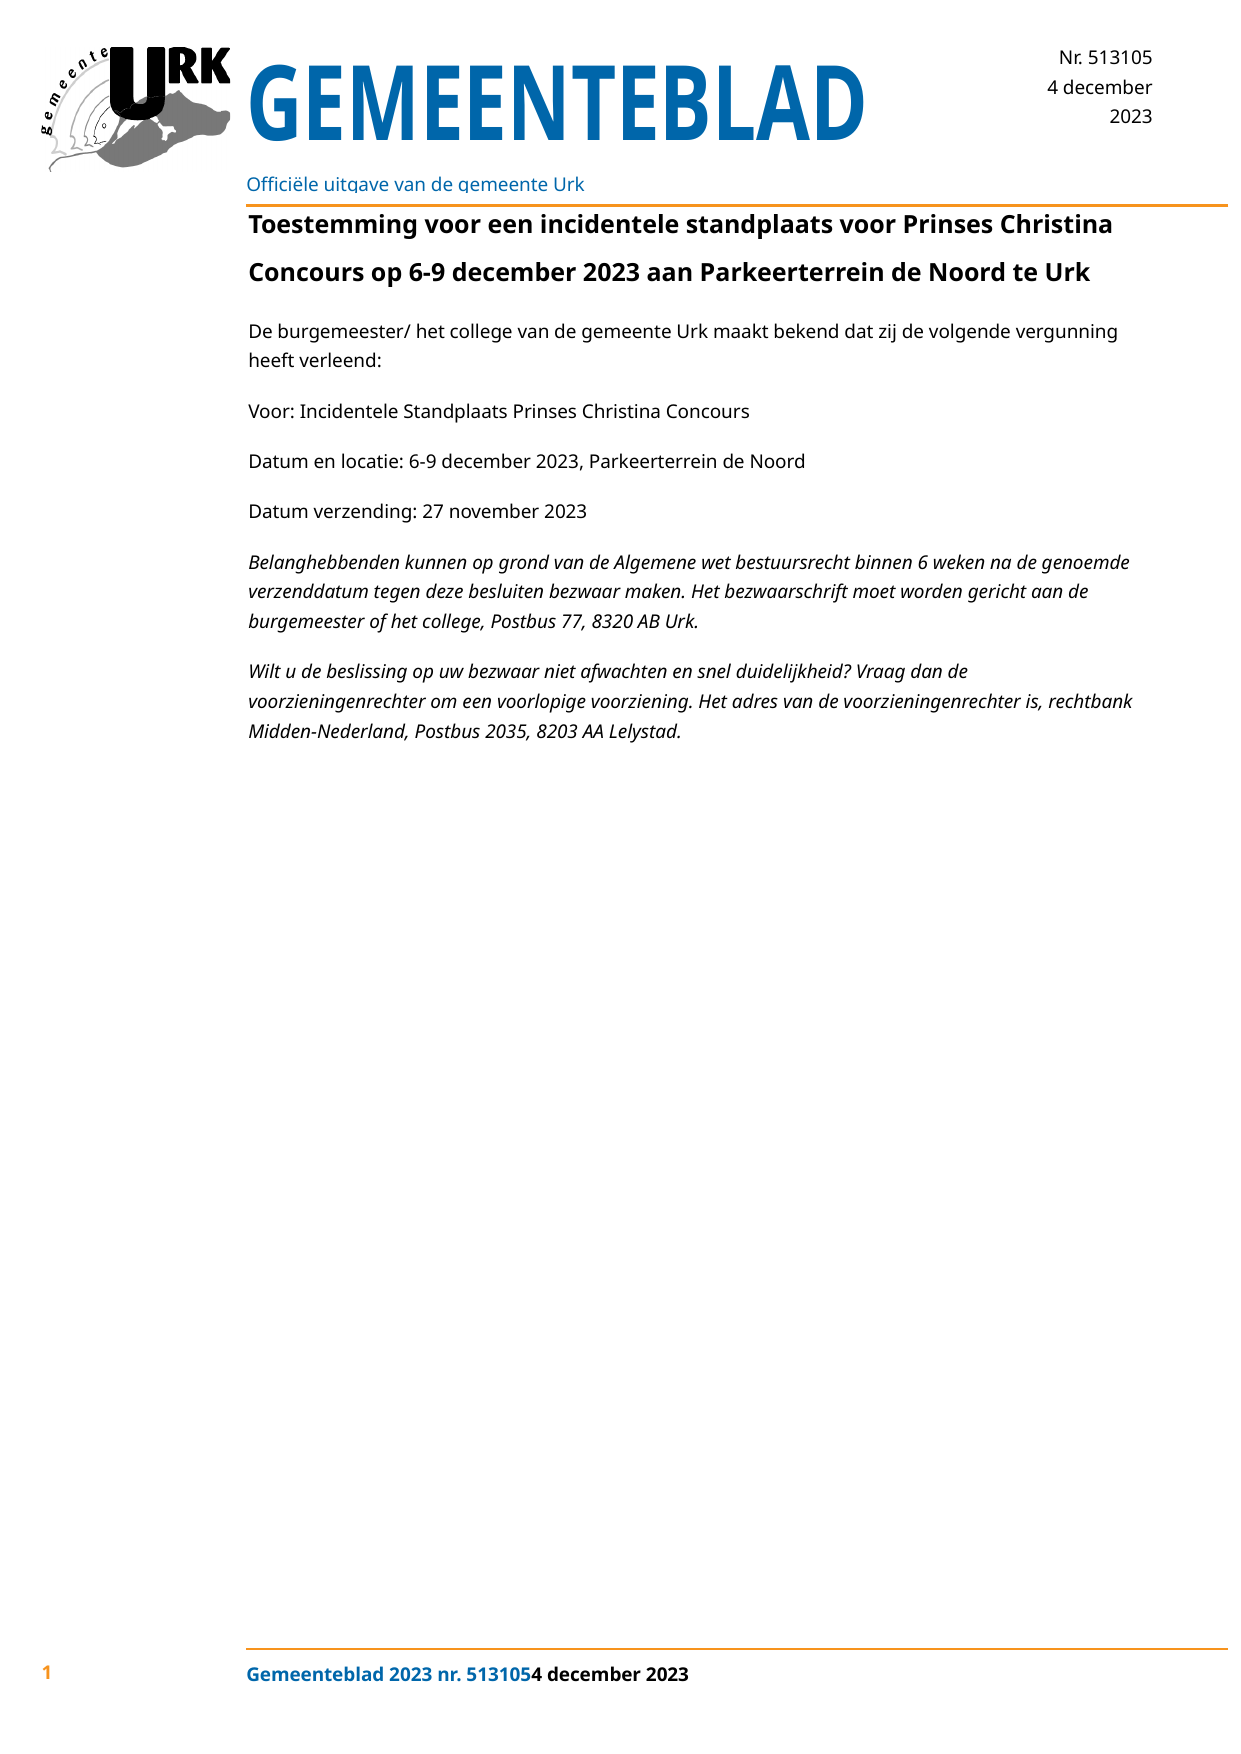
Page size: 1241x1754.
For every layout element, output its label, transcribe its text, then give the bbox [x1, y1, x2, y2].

text Wilt u de beslissing op uw bezwaar niet afwachten en snel duidelijkheid? Vraag dan de voorzieningenrechter om een voorlopige voorziening. Het adres van de voorzieningenrechter is, rechtbank Midden-Nederland, Postbus 2035, 8203 AA Lelystad. [248, 659, 1152, 744]
text Voor: Incidentele Standplaats Prinses Christina Concours [248, 398, 1152, 424]
picture [41, 47, 231, 172]
text De burgemeester/ het college van de gemeente Urk maakt bekend dat zij de volgende vergunning heeft verleend: [248, 318, 1152, 373]
text Datum en locatie: 6-9 december 2023, Parkeerterrein de Noord [248, 448, 1152, 474]
text Belanghebbenden kunnen op grond van de Algemene wet bestuursrecht binnen 6 weken na de genoemde verzenddatum tegen deze besluiten bezwaar maken. Het bezwaarschrift moet worden gericht aan de burgemeester of het college, Postbus 77, 8320 AB Urk. [248, 549, 1152, 634]
text Datum verzending: 27 november 2023 [248, 499, 1152, 524]
text Toestemming voor een incidentele standplaats voor Prinses Christina Concours op 6-9 december 2023 aan Parkeerterrein de Noord te Urk [248, 207, 1152, 288]
